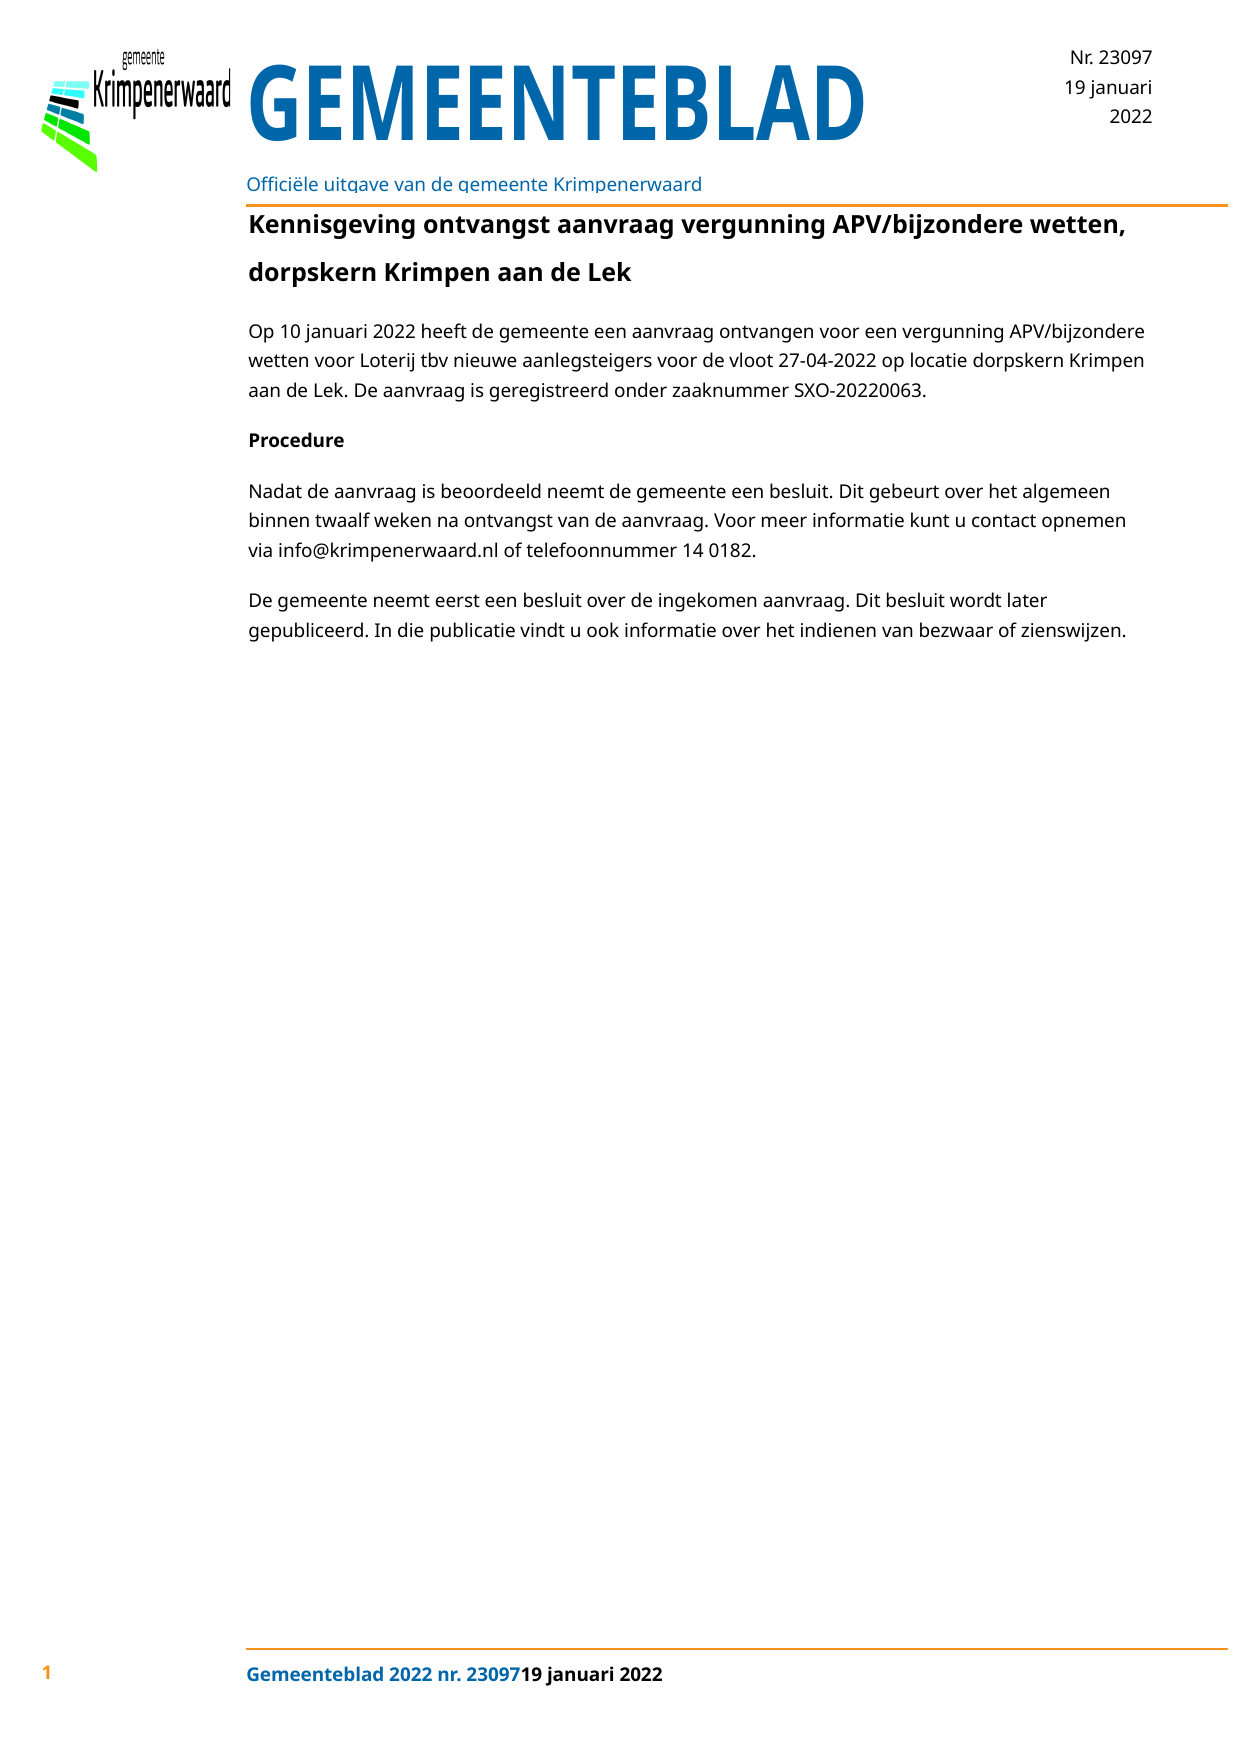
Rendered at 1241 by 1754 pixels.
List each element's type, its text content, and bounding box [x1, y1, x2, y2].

text Procedure [248, 427, 1152, 453]
picture [41, 47, 231, 172]
text Op 10 januari 2022 heeft de gemeente een aanvraag ontvangen voor een vergunning APV/bijzondere wetten voor Loterij tbv nieuwe aanlegsteigers voor de vloot 27-04-2022 op locatie dorpskern Krimpen aan de Lek. De aanvraag is geregistreerd onder zaaknummer SXO-20220063. [248, 318, 1152, 403]
text De gemeente neemt eerst een besluit over de ingekomen aanvraag. Dit besluit wordt later gepubliceerd. In die publicatie vindt u ook informatie over het indienen van bezwaar of zienswijzen. [248, 587, 1152, 643]
text Kennisgeving ontvangst aanvraag vergunning APV/bijzondere wetten, dorpskern Krimpen aan de Lek [248, 207, 1152, 288]
text Nadat de aanvraag is beoordeeld neemt de gemeente een besluit. Dit gebeurt over het algemeen binnen twaalf weken na ontvangst van de aanvraag. Voor meer informatie kunt u contact opnemen via info@krimpenerwaard.nl of telefoonnummer 14 0182. [248, 478, 1152, 563]
